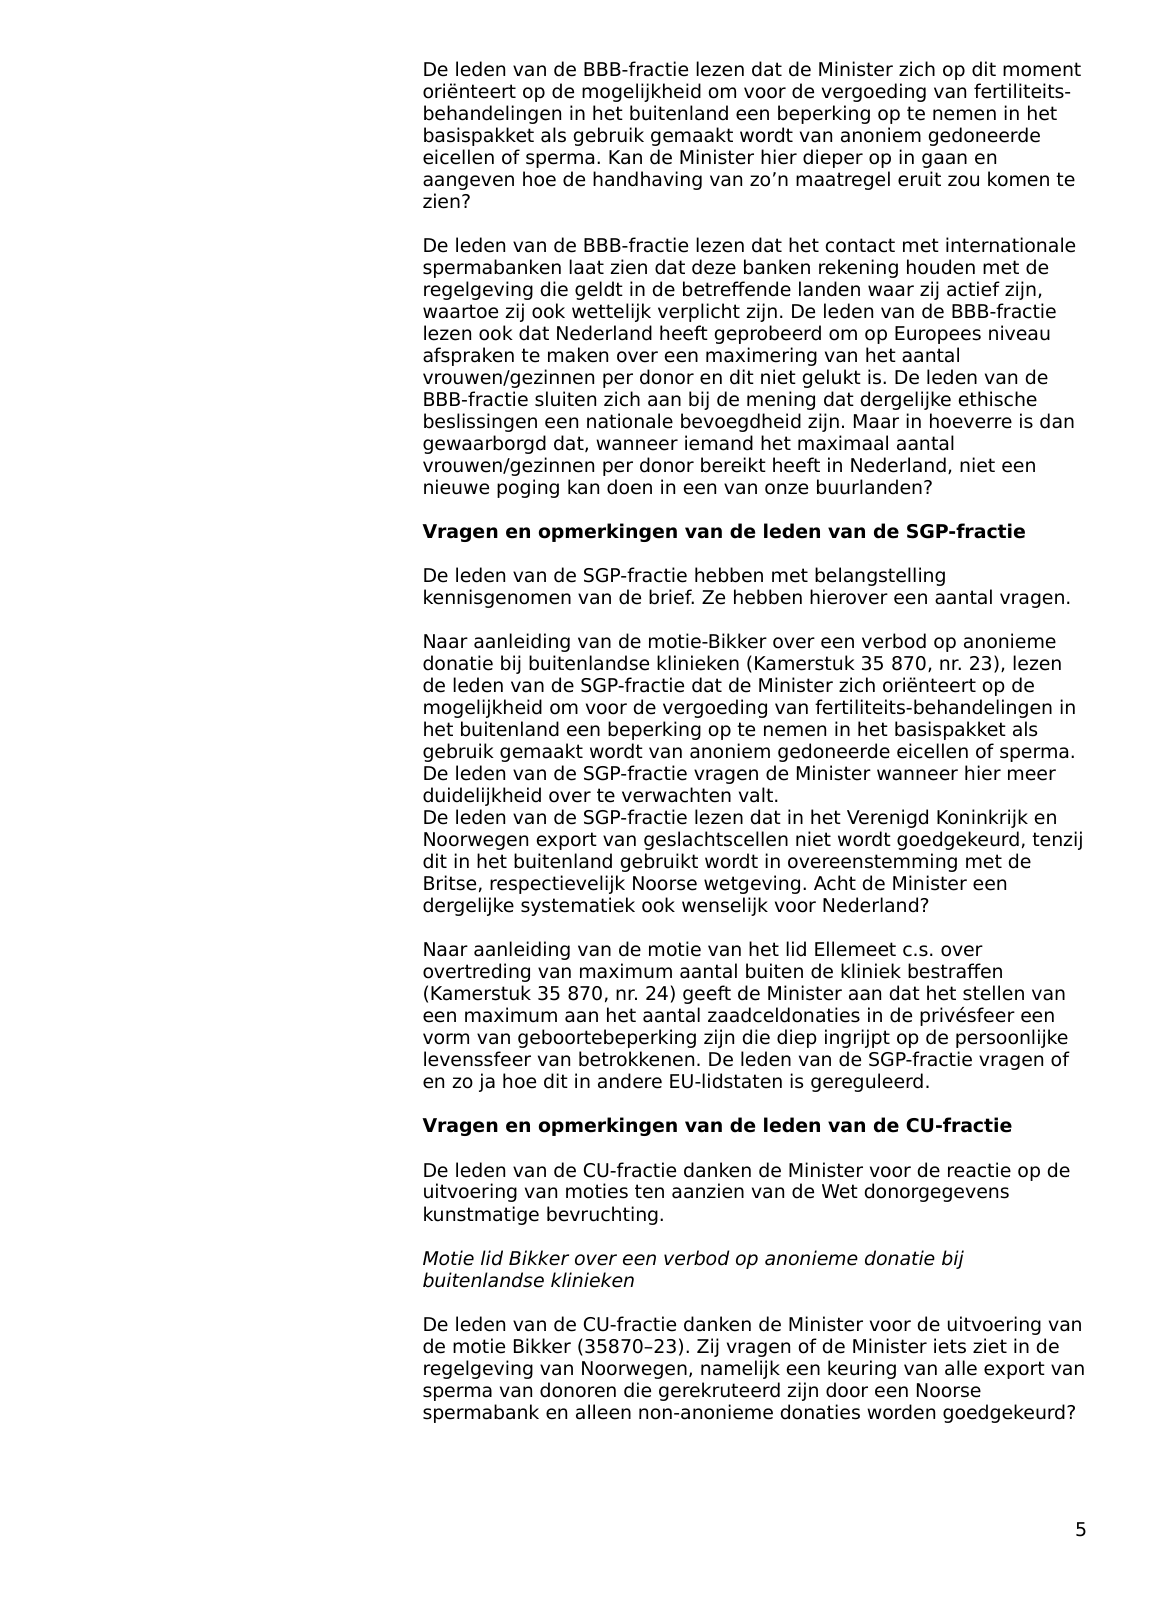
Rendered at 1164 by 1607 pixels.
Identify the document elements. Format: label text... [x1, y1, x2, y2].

text De leden van de BBB-fractie lezen dat de Minister zich op dit moment oriënteert op de mogelijkheid om voor de vergoeding van fertiliteits-behandelingen in het buitenland een beperking op te nemen in het basispakket als gebruik gemaakt wordt van anoniem gedoneerde eicellen of sperma. Kan de Minister hier dieper op in gaan en aangeven hoe de handhaving van zo’n maatregel eruit zou komen te zien? [422, 59, 1087, 213]
text Naar aanleiding van de motie-Bikker over een verbod op anonieme donatie bij buitenlandse klinieken (Kamerstuk 35 870, nr. 23), lezen de leden van de SGP-fractie dat de Minister zich oriënteert op de mogelijkheid om voor de vergoeding van fertiliteits-behandelingen in het buitenland een beperking op te nemen in het basispakket als gebruik gemaakt wordt van anoniem gedoneerde eicellen of sperma. De leden van de SGP-fractie vragen de Minister wanneer hier meer duidelijkheid over te verwachten valt. [422, 631, 1087, 807]
subtitle Vragen en opmerkingen van de leden van de CU-fractie [422, 1115, 1087, 1137]
text De leden van de SGP-fractie hebben met belangstelling kennisgenomen van de brief. Ze hebben hierover een aantal vragen. [422, 565, 1087, 609]
text De leden van de SGP-fractie lezen dat in het Verenigd Koninkrijk en Noorwegen export van geslachtscellen niet wordt goedgekeurd, tenzij dit in het buitenland gebruikt wordt in overeenstemming met de Britse, respectievelijk Noorse wetgeving. Acht de Minister een dergelijke systematiek ook wenselijk voor Nederland? [422, 807, 1087, 917]
subtitle Motie lid Bikker over een verbod op anonieme donatie bij buitenlandse klinieken [422, 1248, 1087, 1292]
text De leden van de BBB-fractie lezen dat het contact met internationale spermabanken laat zien dat deze banken rekening houden met de regelgeving die geldt in de betreffende landen waar zij actief zijn, waartoe zij ook wettelijk verplicht zijn. De leden van de BBB-fractie lezen ook dat Nederland heeft geprobeerd om op Europees niveau afspraken te maken over een maximering van het aantal vrouwen/gezinnen per donor en dit niet gelukt is. De leden van de BBB-fractie sluiten zich aan bij de mening dat dergelijke ethische beslissingen een nationale bevoegdheid zijn. Maar in hoeverre is dan gewaarborgd dat, wanneer iemand het maximaal aantal vrouwen/gezinnen per donor bereikt heeft in Nederland, niet een nieuwe poging kan doen in een van onze buurlanden? [422, 235, 1087, 499]
text Naar aanleiding van de motie van het lid Ellemeet c.s. over overtreding van maximum aantal buiten de kliniek bestraffen (Kamerstuk 35 870, nr. 24) geeft de Minister aan dat het stellen van een maximum aan het aantal zaadceldonaties in de privésfeer een vorm van geboortebeperking zijn die diep ingrijpt op de persoonlijke levenssfeer van betrokkenen. De leden van de SGP-fractie vragen of en zo ja hoe dit in andere EU-lidstaten is gereguleerd. [422, 939, 1087, 1093]
subtitle Vragen en opmerkingen van de leden van de SGP-fractie [422, 521, 1087, 543]
text De leden van de CU-fractie danken de Minister voor de uitvoering van de motie Bikker (35870–23). Zij vragen of de Minister iets ziet in de regelgeving van Noorwegen, namelijk een keuring van alle export van sperma van donoren die gerekruteerd zijn door een Noorse spermabank en alleen non-anonieme donaties worden goedgekeurd? [422, 1314, 1087, 1424]
text De leden van de CU-fractie danken de Minister voor de reactie op de uitvoering van moties ten aanzien van de Wet donorgegevens kunstmatige bevruchting. [422, 1159, 1087, 1225]
